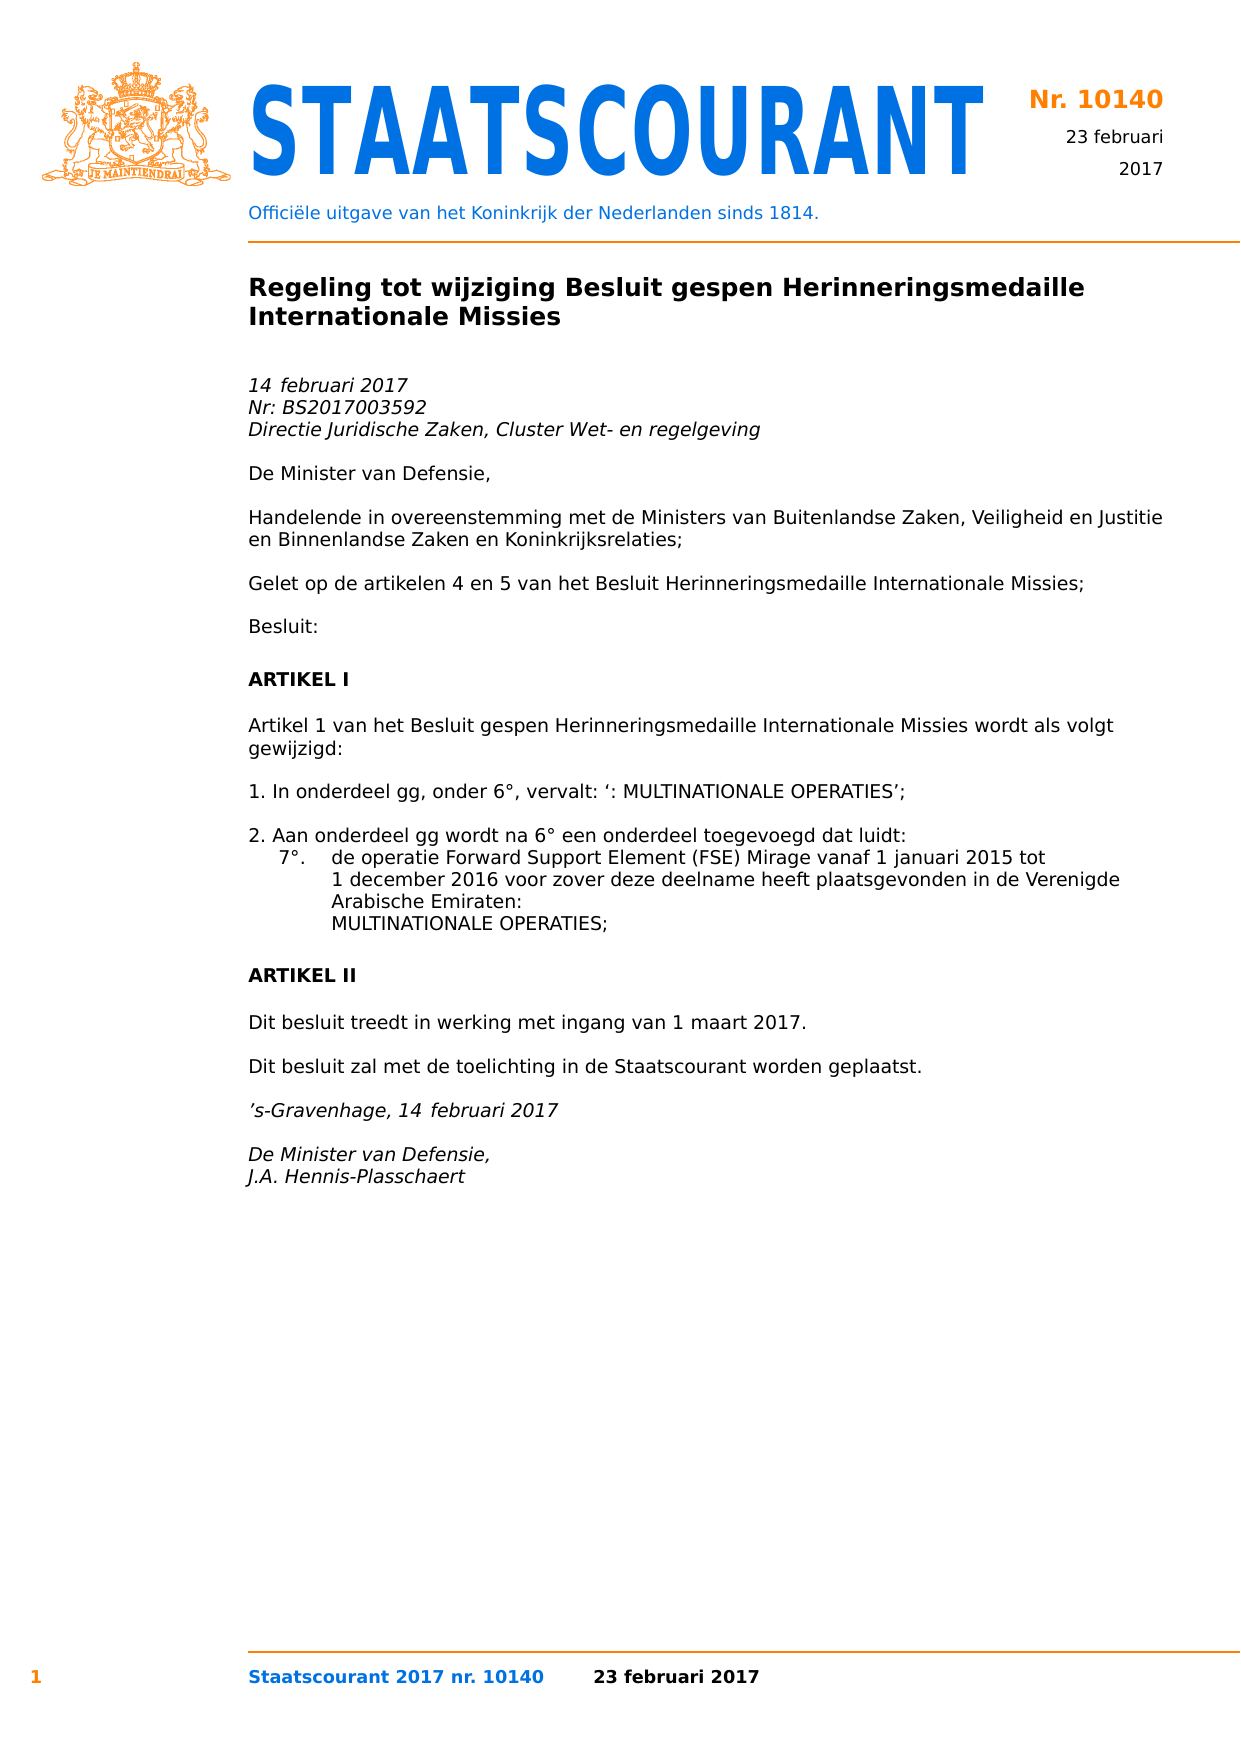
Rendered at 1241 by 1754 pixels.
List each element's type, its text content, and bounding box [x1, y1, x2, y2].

text De Minister van Defensie, J.A. Hennis-Plasschaert [248, 1143, 1163, 1187]
text Dit besluit zal met de toelichting in de Staatscourant worden geplaatst. [248, 1056, 1163, 1078]
text De Minister van Defensie, [248, 463, 1163, 485]
text Gelet op de artikelen 4 en 5 van het Besluit Herinneringsmedaille Internationale Missies; [248, 573, 1163, 594]
table_header STAATSCOURANT [248, 62, 998, 203]
table_header Nr. 10140 [998, 62, 1240, 121]
subtitle Regeling tot wijziging Besluit gespen Herinneringsmedaille Internationale Missies [248, 273, 1163, 331]
text Directie Juridische Zaken, Cluster Wet- en regelgeving [248, 419, 1163, 441]
subtitle ARTIKEL I [248, 668, 1163, 690]
table_header [25, 62, 248, 241]
text Nr: BS2017003592 [248, 397, 1163, 419]
text Artikel 1 van het Besluit gespen Herinneringsmedaille Internationale Missies wordt als volgt gewijzigd: [248, 715, 1163, 759]
text 2. Aan onderdeel gg wordt na 6° een onderdeel toegevoegd dat luidt: [248, 825, 1163, 847]
text MULTINATIONALE OPERATIES; [331, 913, 1163, 935]
text 14 februari 2017 [248, 375, 1163, 397]
text Dit besluit treedt in werking met ingang van 1 maart 2017. [248, 1012, 1163, 1034]
text 7°. de operatie Forward Support Element (FSE) Mirage vanaf 1 januari 2015 tot 1 december 2016 voor zover deze deelname heeft plaatsgevonden in de Verenigde Arabische Emiraten: [278, 847, 1163, 913]
subtitle ARTIKEL II [248, 965, 1163, 987]
text Besluit: [248, 616, 1163, 638]
text Handelende in overeenstemming met de Ministers van Buitenlandse Zaken, Veiligheid en Justitie en Binnenlandse Zaken en Koninkrijksrelaties; [248, 507, 1163, 551]
text ’s-Gravenhage, 14 februari 2017 [248, 1100, 1163, 1122]
table_cell 23 februari [998, 121, 1240, 153]
table_cell 2017 [998, 153, 1240, 203]
picture [41, 62, 231, 186]
text 1. In onderdeel gg, onder 6°, vervalt: ‘: MULTINATIONALE OPERATIES’; [248, 781, 1163, 803]
table_cell Officiële uitgave van het Koninkrijk der Nederlanden sinds 1814. [248, 203, 1240, 241]
